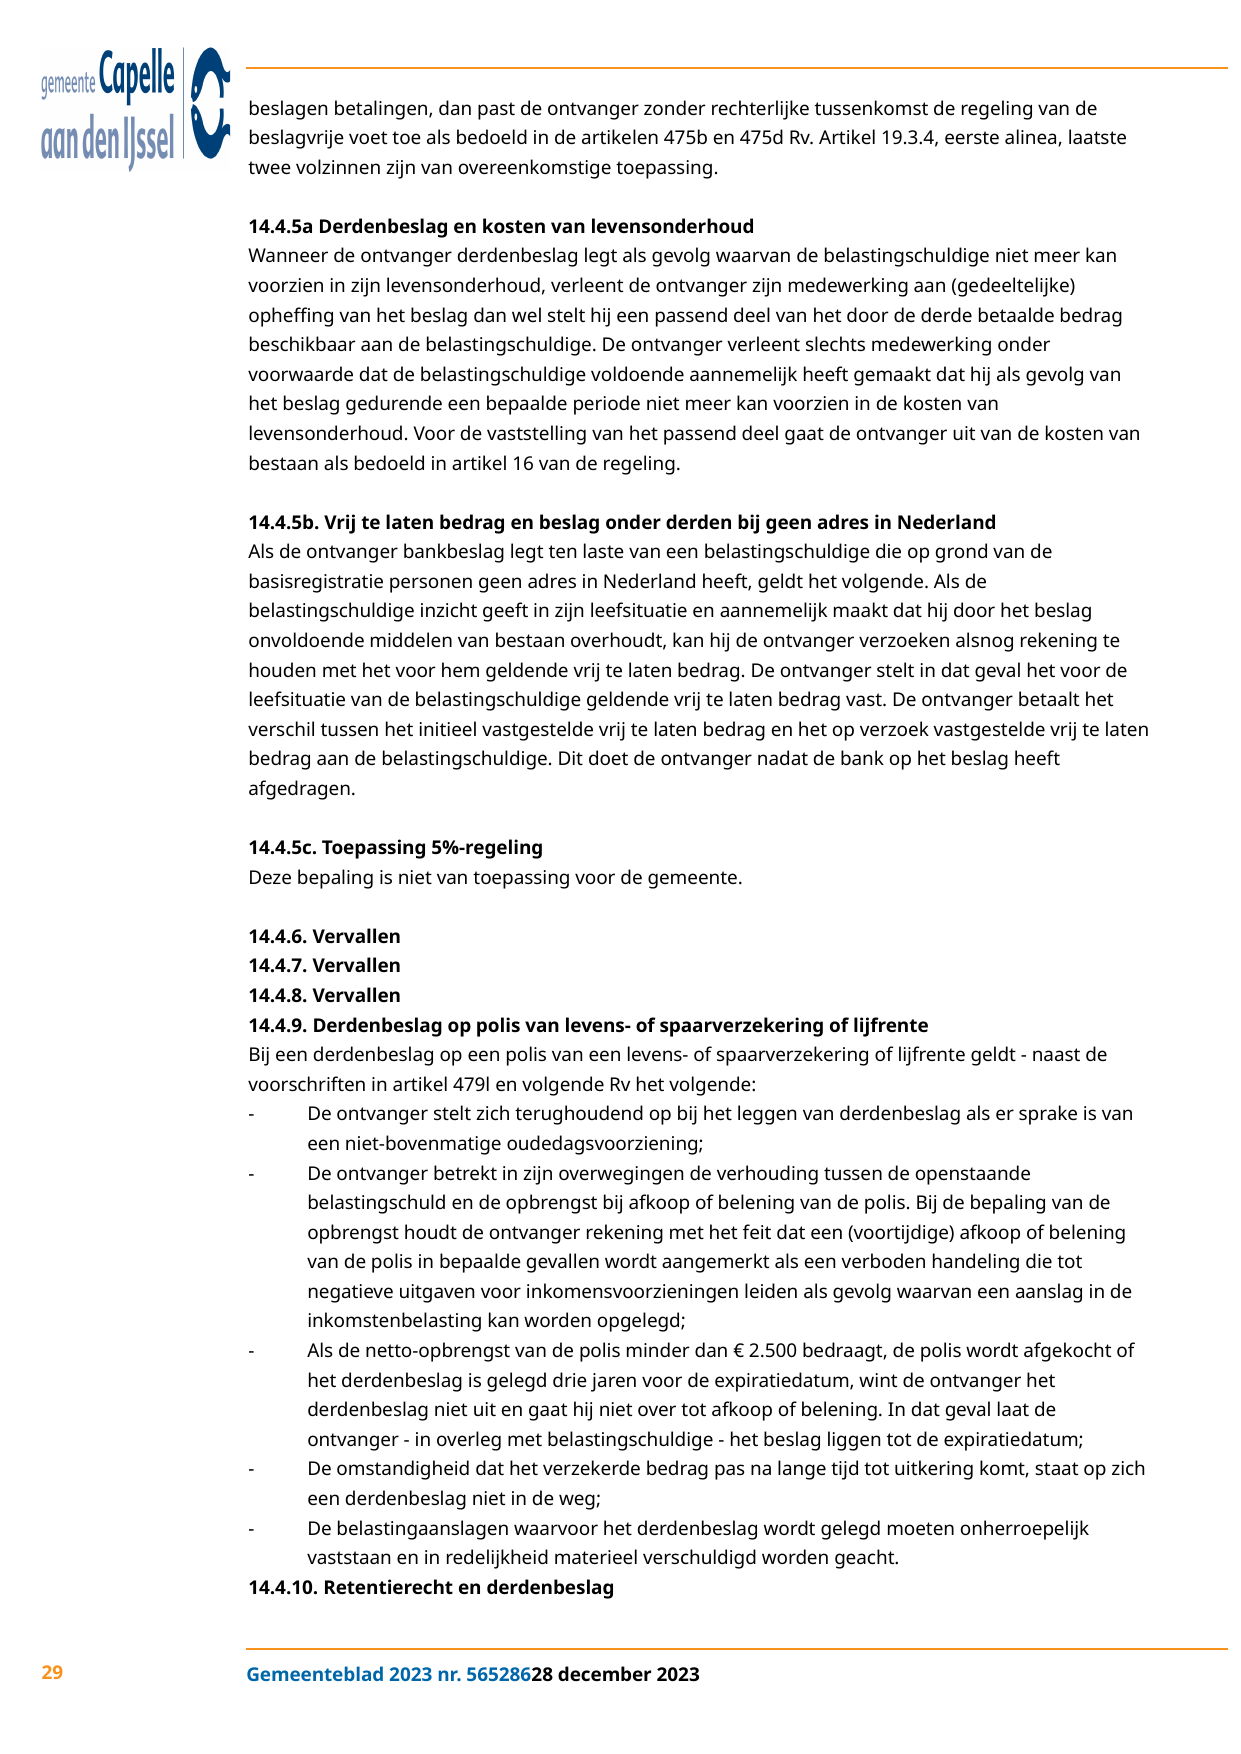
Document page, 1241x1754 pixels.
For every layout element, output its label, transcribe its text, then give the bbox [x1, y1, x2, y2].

list Als de netto-opbrengst van de polis minder dan € 2.500 bedraagt, de polis wordt afgekocht of het derdenbeslag is gelegd drie jaren voor de expiratiedatum, wint de ontvanger het derdenbeslag niet uit en gaat hij niet over tot afkoop of belening. In dat geval laat de ontvanger - in overleg met belastingschuldige - het beslag liggen tot de expiratiedatum; [248, 1337, 1152, 1452]
text 14.4.5a Derdenbeslag en kosten van levensonderhoud [248, 213, 1152, 239]
list De belastingaanslagen waarvoor het derdenbeslag wordt gelegd moeten onherroepelijk vaststaan en in redelijkheid materieel verschuldigd worden geacht. [248, 1515, 1152, 1570]
text 14.4.8. Vervallen [248, 982, 1152, 1008]
text 14.4.7. Vervallen [248, 953, 1152, 978]
text 14.4.5b. Vrij te laten bedrag en beslag onder derden bij geen adres in Nederland [248, 509, 1152, 535]
list De omstandigheid dat het verzekerde bedrag pas na lange tijd tot uitkering komt, staat op zich een derdenbeslag niet in de weg; [248, 1456, 1152, 1511]
text 14.4.6. Vervallen [248, 923, 1152, 949]
picture [41, 47, 231, 172]
text 14.4.10. Retentierecht en derdenbeslag [248, 1574, 1152, 1600]
text 14.4.9. Derdenbeslag op polis van levens- of spaarverzekering of lijfrente [248, 1012, 1152, 1038]
text Deze bepaling is niet van toepassing voor de gemeente. [248, 864, 1152, 890]
text Wanneer de ontvanger derdenbeslag legt als gevolg waarvan de belastingschuldige niet meer kan voorzien in zijn levensonderhoud, verleent de ontvanger zijn medewerking aan (gedeeltelijke) opheffing van het beslag dan wel stelt hij een passend deel van het door de derde betaalde bedrag beschikbaar aan de belastingschuldige. De ontvanger verleent slechts medewerking onder voorwaarde dat de belastingschuldige voldoende aannemelijk heeft gemaakt dat hij als gevolg van het beslag gedurende een bepaalde periode niet meer kan voorzien in de kosten van levensonderhoud. Voor de vaststelling van het passend deel gaat de ontvanger uit van de kosten van bestaan als bedoeld in artikel 16 van de regeling. [248, 243, 1152, 476]
text beslagen betalingen, dan past de ontvanger zonder rechterlijke tussenkomst de regeling van de beslagvrije voet toe als bedoeld in de artikelen 475b en 475d Rv. Artikel 19.3.4, eerste alinea, laatste twee volzinnen zijn van overeenkomstige toepassing. [248, 95, 1152, 180]
list De ontvanger stelt zich terughoudend op bij het leggen van derdenbeslag als er sprake is van een niet-bovenmatige oudedagsvoorziening; [248, 1101, 1152, 1156]
text Als de ontvanger bankbeslag legt ten laste van een belastingschuldige die op grond van de basisregistratie personen geen adres in Nederland heeft, geldt het volgende. Als de belastingschuldige inzicht geeft in zijn leefsituatie en aannemelijk maakt dat hij door het beslag onvoldoende middelen van bestaan overhoudt, kan hij de ontvanger verzoeken alsnog rekening te houden met het voor hem geldende vrij te laten bedrag. De ontvanger stelt in dat geval het voor de leefsituatie van de belastingschuldige geldende vrij te laten bedrag vast. De ontvanger betaalt het verschil tussen het initieel vastgestelde vrij te laten bedrag en het op verzoek vastgestelde vrij te laten bedrag aan de belastingschuldige. Dit doet de ontvanger nadat de bank op het beslag heeft afgedragen. [248, 538, 1152, 801]
text 14.4.5c. Toepassing 5%-regeling [248, 834, 1152, 860]
text Bij een derdenbeslag op een polis van een levens- of spaarverzekering of lijfrente geldt - naast de voorschriften in artikel 479l en volgende Rv het volgende: [248, 1041, 1152, 1097]
list De ontvanger betrekt in zijn overwegingen de verhouding tussen de openstaande belastingschuld en de opbrengst bij afkoop of belening van de polis. Bij de bepaling van de opbrengst houdt de ontvanger rekening met het feit dat een (voortijdige) afkoop of belening van de polis in bepaalde gevallen wordt aangemerkt als een verboden handeling die tot negatieve uitgaven voor inkomensvoorzieningen leiden als gevolg waarvan een aanslag in de inkomstenbelasting kan worden opgelegd; [248, 1160, 1152, 1333]
